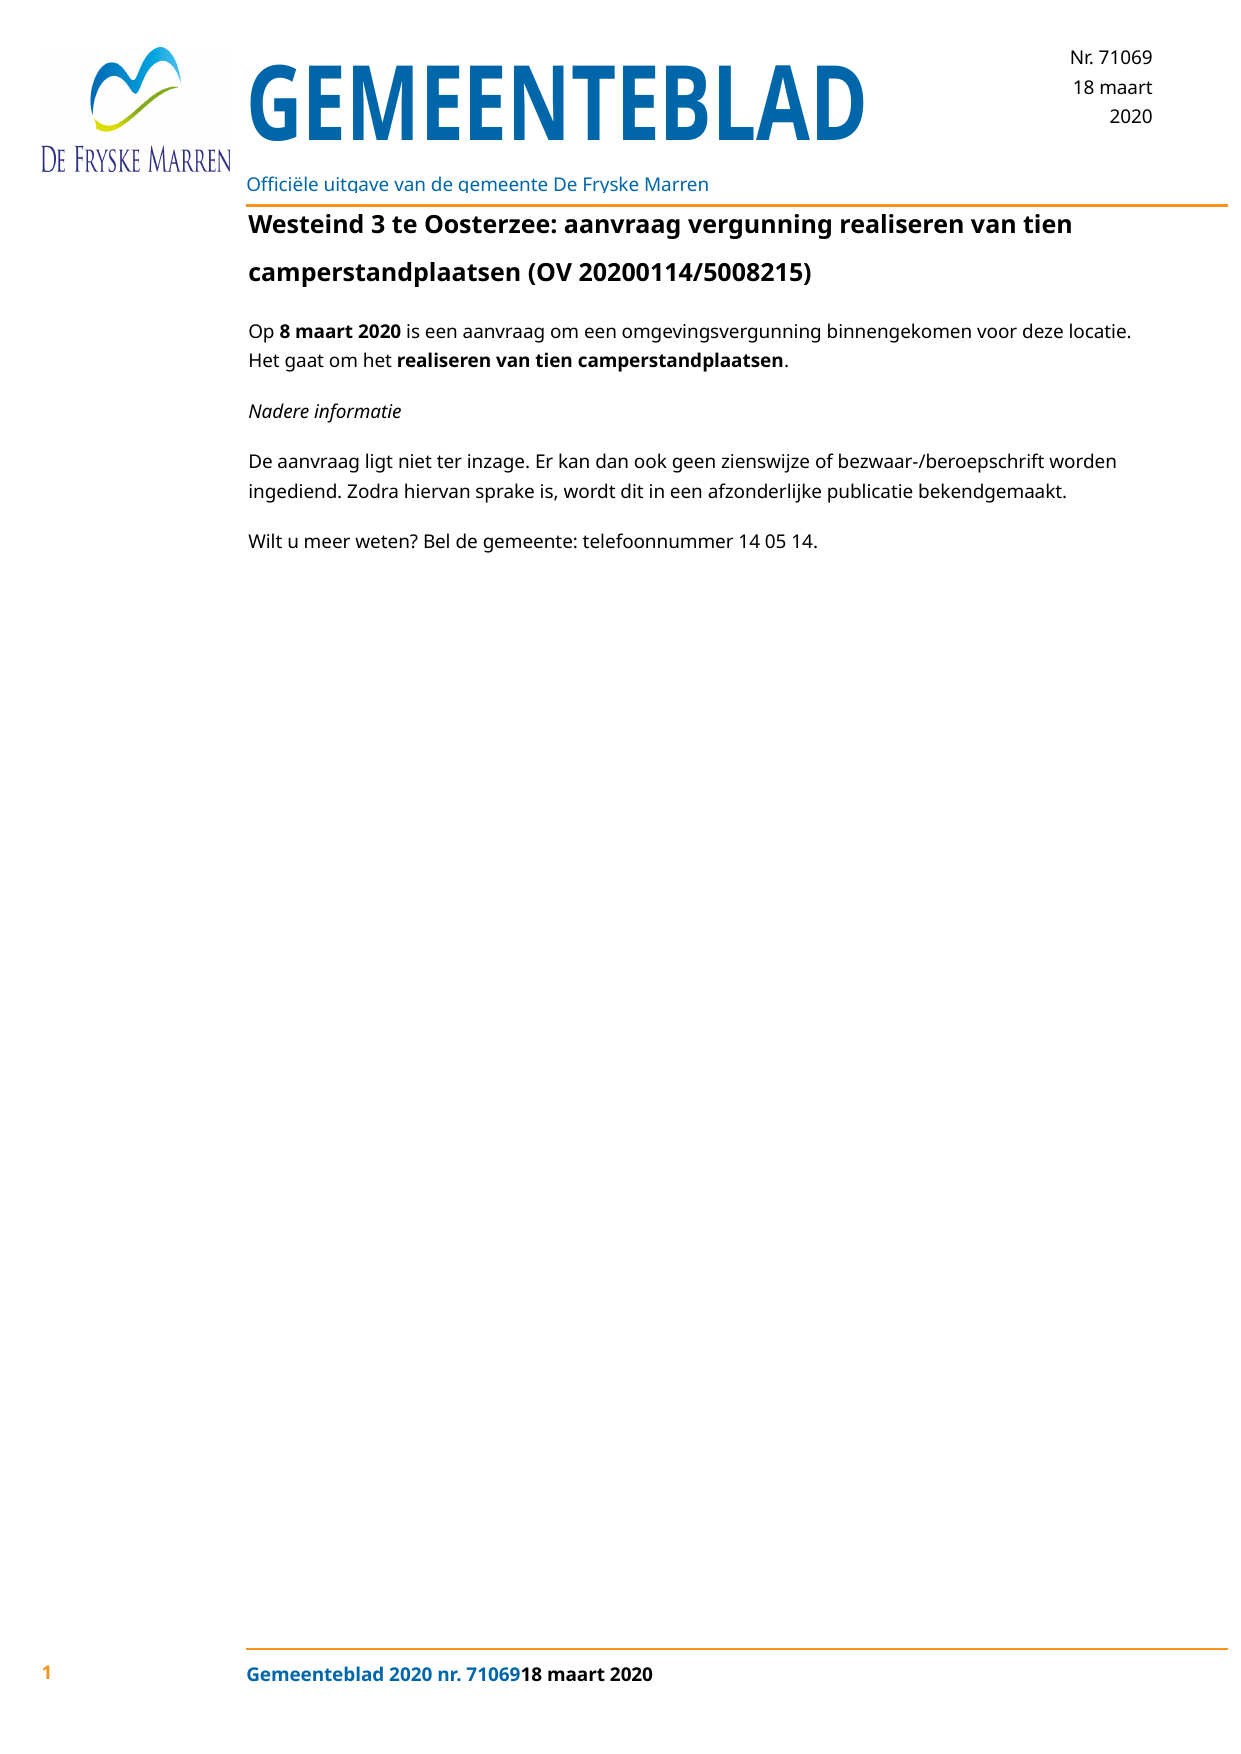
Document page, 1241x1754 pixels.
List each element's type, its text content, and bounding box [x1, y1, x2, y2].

text De aanvraag ligt niet ter inzage. Er kan dan ook geen zienswijze of bezwaar-/beroepschrift worden ingediend. Zodra hiervan sprake is, wordt dit in een afzonderlijke publicatie bekendgemaakt. [248, 448, 1152, 504]
text Westeind 3 te Oosterzee: aanvraag vergunning realiseren van tien camperstandplaatsen (OV 20200114/5008215) [248, 207, 1152, 288]
text Nadere informatie [248, 398, 1152, 424]
picture [41, 47, 231, 172]
text Op 8 maart 2020 is een aanvraag om een omgevingsvergunning binnengekomen voor deze locatie. Het gaat om het realiseren van tien camperstandplaatsen. [248, 318, 1152, 373]
text Wilt u meer weten? Bel de gemeente: telefoonnummer 14 05 14. [248, 528, 1152, 554]
